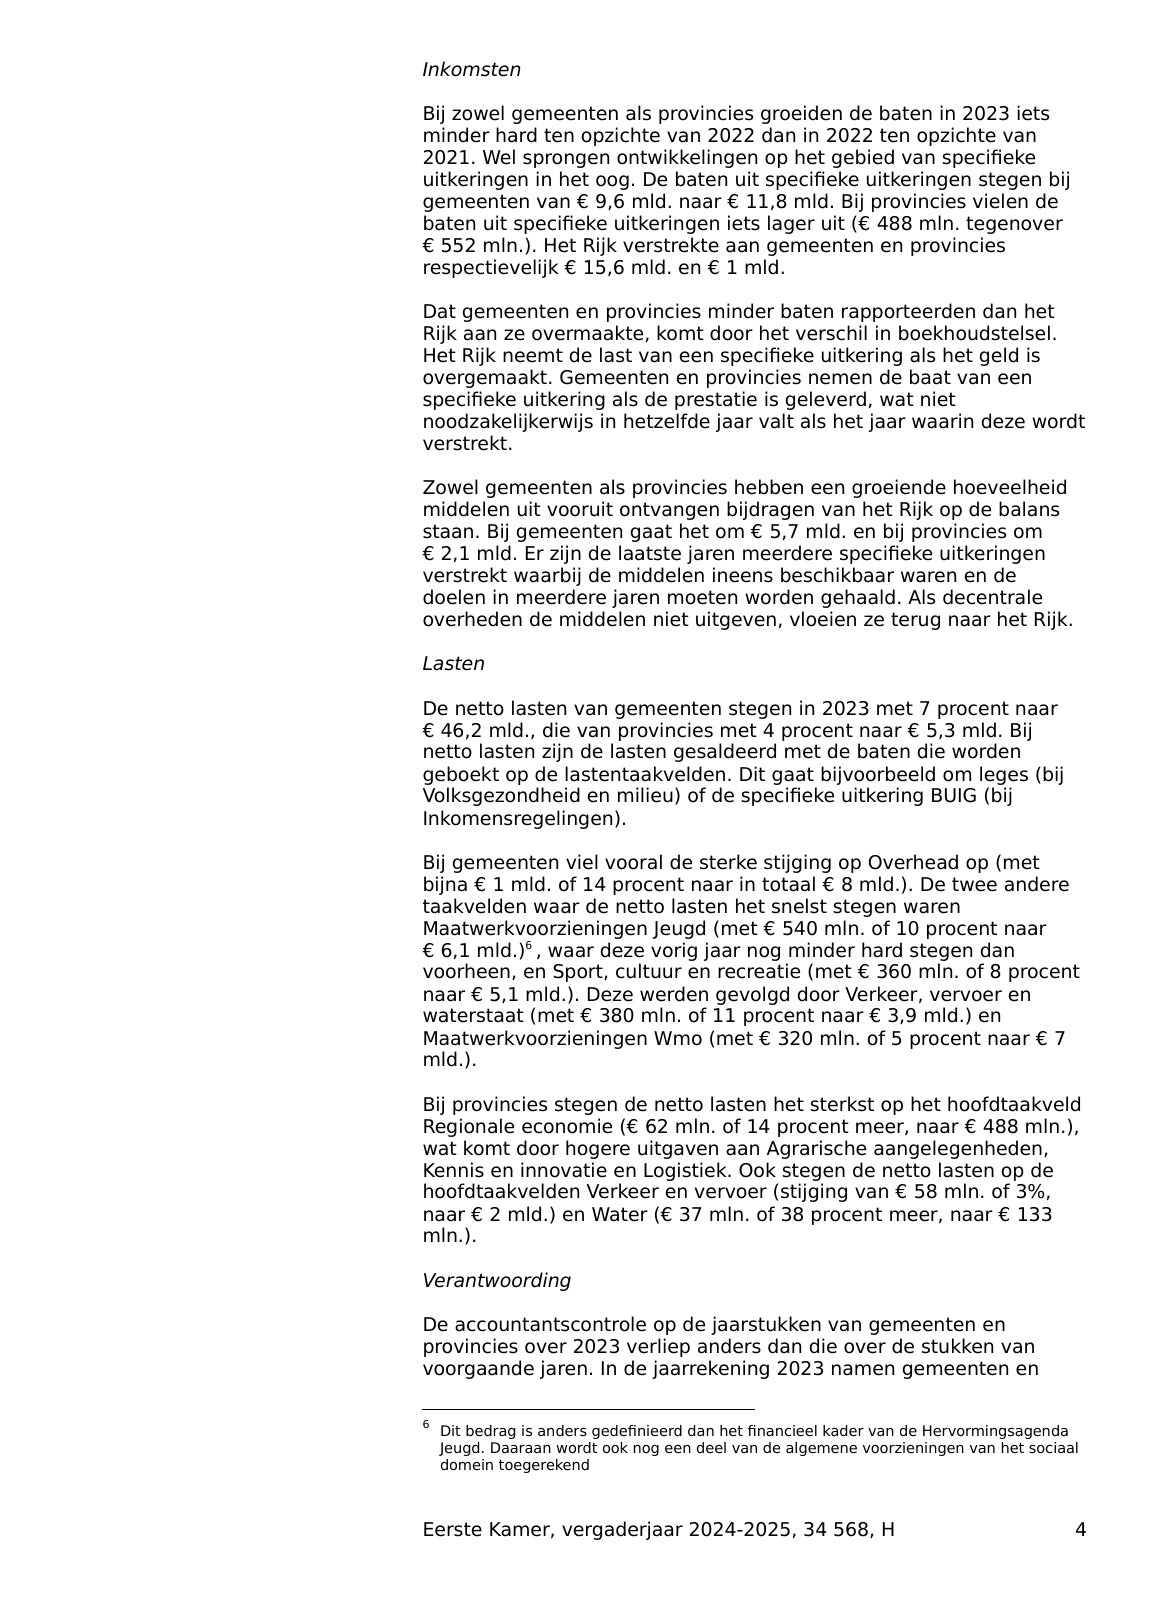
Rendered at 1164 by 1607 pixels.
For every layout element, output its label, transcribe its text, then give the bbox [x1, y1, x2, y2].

text De accountantscontrole op de jaarstukken van gemeenten en provincies over 2023 verliep anders dan die over de stukken van voorgaande jaren. In de jaarrekening 2023 namen gemeenten en [422, 1314, 1087, 1380]
subtitle Verantwoording [422, 1269, 1087, 1292]
text Zowel gemeenten als provincies hebben een groeiende hoeveelheid middelen uit vooruit ontvangen bijdragen van het Rijk op de balans staan. Bij gemeenten gaat het om € 5,7 mld. en bij provincies om € 2,1 mld. Er zijn de laatste jaren meerdere specifieke uitkeringen verstrekt waarbij de middelen ineens beschikbaar waren en de doelen in meerdere jaren moeten worden gehaald. Als decentrale overheden de middelen niet uitgeven, vloeien ze terug naar het Rijk. [422, 477, 1087, 631]
text Bij zowel gemeenten als provincies groeiden de baten in 2023 iets minder hard ten opzichte van 2022 dan in 2022 ten opzichte van 2021. Wel sprongen ontwikkelingen op het gebied van specifieke uitkeringen in het oog. De baten uit specifieke uitkeringen stegen bij gemeenten van € 9,6 mld. naar € 11,8 mld. Bij provincies vielen de baten uit specifieke uitkeringen iets lager uit (€ 488 mln. tegenover € 552 mln.). Het Rijk verstrekte aan gemeenten en provincies respectievelijk € 15,6 mld. en € 1 mld. [422, 103, 1087, 279]
subtitle Lasten [422, 653, 1087, 675]
text Dat gemeenten en provincies minder baten rapporteerden dan het Rijk aan ze overmaakte, komt door het verschil in boekhoudstelsel. Het Rijk neemt de last van een specifieke uitkering als het geld is overgemaakt. Gemeenten en provincies nemen de baat van een specifieke uitkering als de prestatie is geleverd, wat niet noodzakelijkerwijs in hetzelfde jaar valt als het jaar waarin deze wordt verstrekt. [422, 301, 1087, 455]
subtitle Inkomsten [422, 59, 1087, 81]
text Bij provincies stegen de netto lasten het sterkst op het hoofdtaakveld Regionale economie (€ 62 mln. of 14 procent meer, naar € 488 mln.), wat komt door hogere uitgaven aan Agrarische aangelegenheden, Kennis en innovatie en Logistiek. Ook stegen de netto lasten op de hoofdtaakvelden Verkeer en vervoer (stijging van € 58 mln. of 3%, naar € 2 mld.) en Water (€ 37 mln. of 38 procent meer, naar € 133 mln.). [422, 1093, 1087, 1247]
text Bij gemeenten viel vooral de sterke stijging op Overhead op (met bijna € 1 mld. of 14 procent naar in totaal € 8 mld.). De twee andere taakvelden waar de netto lasten het snelst stegen waren Maatwerkvoorzieningen Jeugd (met € 540 mln. of 10 procent naar € 6,1 mld.), waar deze vorig jaar nog minder hard stegen dan voorheen, en Sport, cultuur en recreatie (met € 360 mln. of 8 procent naar € 5,1 mld.). Deze werden gevolgd door Verkeer, vervoer en waterstaat (met € 380 mln. of 11 procent naar € 3,9 mld.) en Maatwerkvoorzieningen Wmo (met € 320 mln. of 5 procent naar € 7 mld.). [422, 852, 1087, 1071]
text Dit bedrag is anders gedefinieerd dan het financieel kader van de Hervormingsagenda Jeugd. Daaraan wordt ook nog een deel van de algemene voorzieningen van het sociaal domein toegerekend [422, 1418, 1087, 1474]
text De netto lasten van gemeenten stegen in 2023 met 7 procent naar € 46,2 mld., die van provincies met 4 procent naar € 5,3 mld. Bij netto lasten zijn de lasten gesaldeerd met de baten die worden geboekt op de lastentaakvelden. Dit gaat bijvoorbeeld om leges (bij Volksgezondheid en milieu) of de specifieke uitkering BUIG (bij Inkomensregelingen). [422, 697, 1087, 829]
